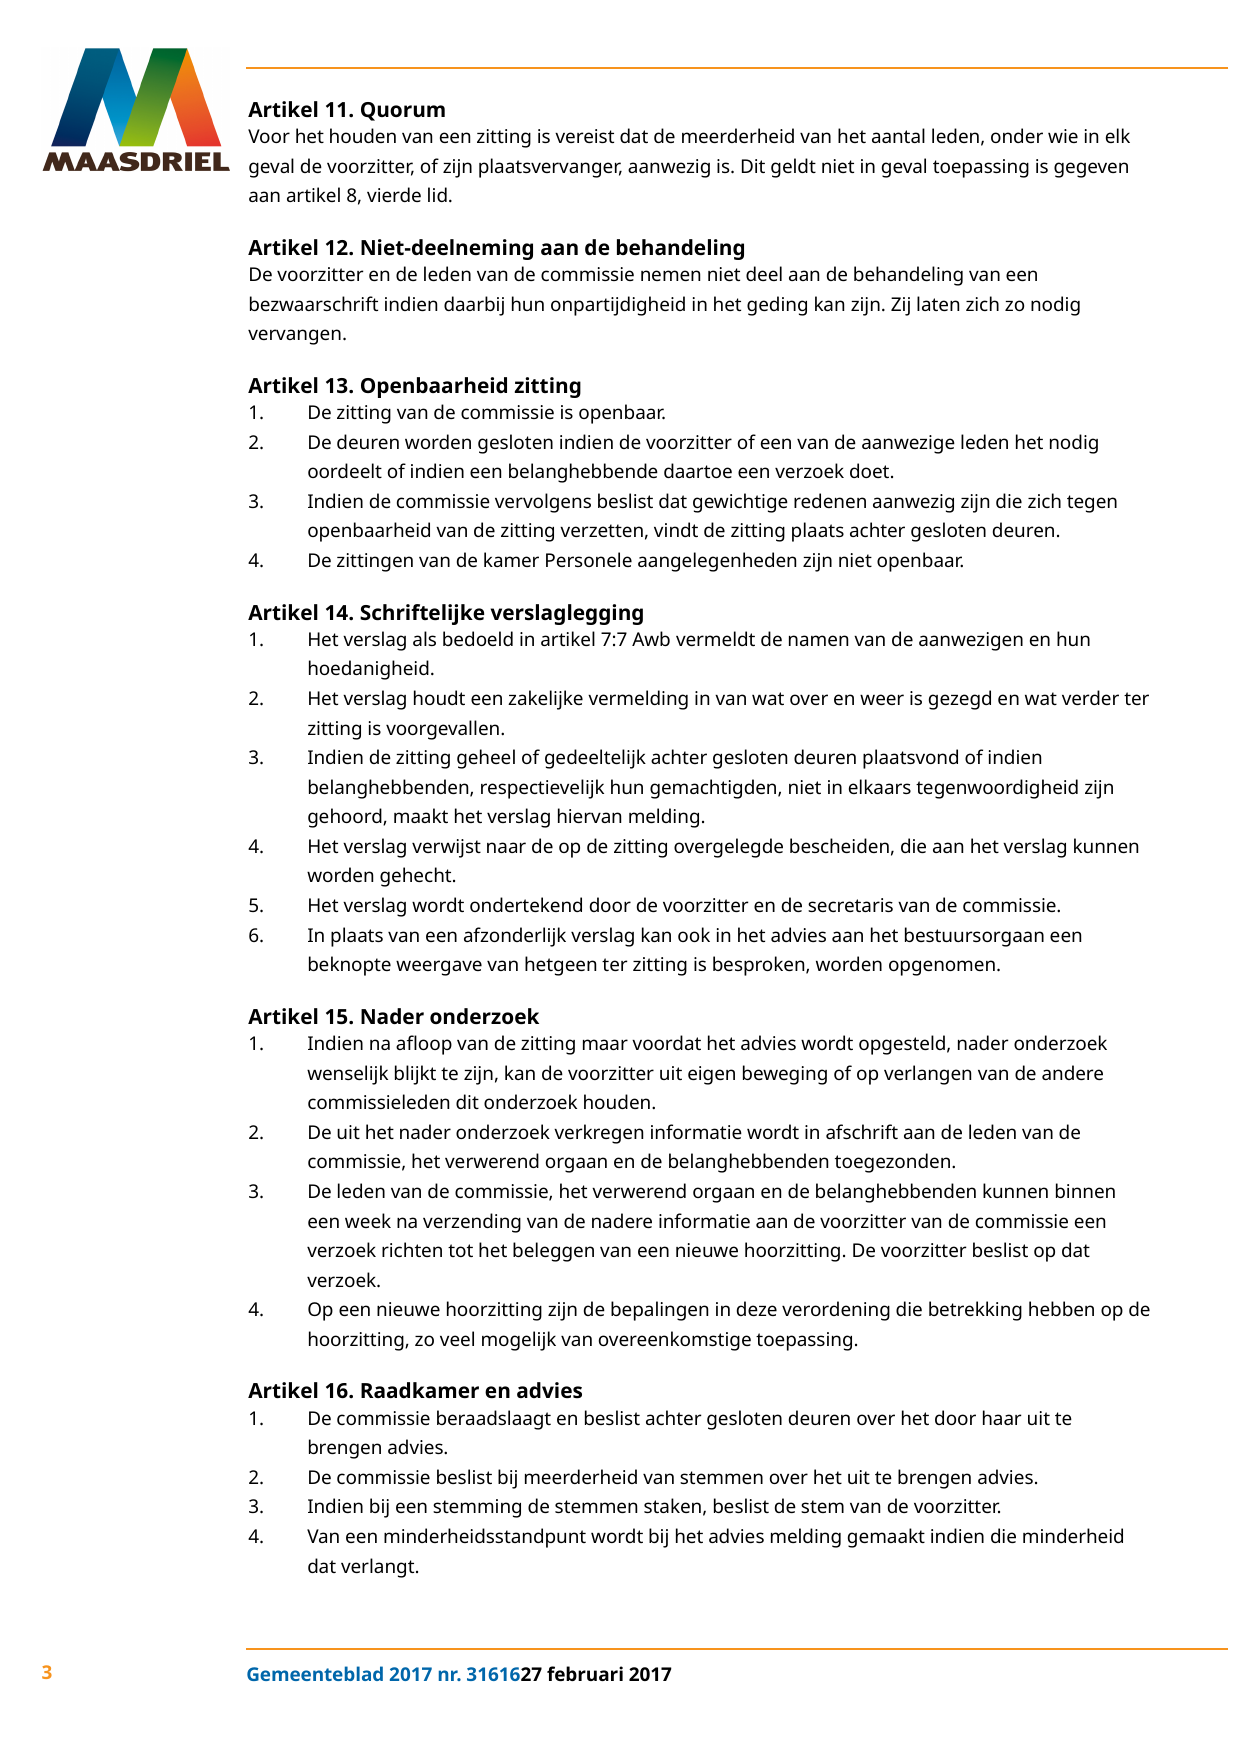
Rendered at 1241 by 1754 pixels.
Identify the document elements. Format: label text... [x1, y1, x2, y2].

list De commissie beraadslaagt en beslist achter gesloten deuren over het door haar uit te brengen advies. [248, 1405, 1152, 1460]
picture [41, 47, 231, 172]
text Artikel 12. Niet-deelneming aan de behandeling [248, 233, 1152, 261]
text De voorzitter en de leden van de commissie nemen niet deel aan de behandeling van een bezwaarschrift indien daarbij hun onpartijdigheid in het geding kan zijn. Zij laten zich zo nodig vervangen. [248, 261, 1152, 346]
list Indien de zitting geheel of gedeeltelijk achter gesloten deuren plaatsvond of indien belanghebbenden, respectievelijk hun gemachtigden, niet in elkaars tegenwoordigheid zijn gehoord, maakt het verslag hiervan melding. [248, 744, 1152, 829]
list Het verslag als bedoeld in artikel 7:7 Awb vermeldt de namen van de aanwezigen en hun hoedanigheid. [248, 626, 1152, 681]
list De zitting van de commissie is openbaar. [248, 399, 1152, 425]
text Artikel 15. Nader onderzoek [248, 1002, 1152, 1030]
text Artikel 11. Quorum [248, 95, 1152, 123]
list De leden van de commissie, het verwerend orgaan en de belanghebbenden kunnen binnen een week na verzending van de nadere informatie aan de voorzitter van de commissie een verzoek richten tot het beleggen van een nieuwe hoorzitting. De voorzitter beslist op dat verzoek. [248, 1178, 1152, 1293]
list De commissie beslist bij meerderheid van stemmen over het uit te brengen advies. [248, 1464, 1152, 1490]
text Artikel 13. Openbaarheid zitting [248, 371, 1152, 399]
list Indien na afloop van de zitting maar voordat het advies wordt opgesteld, nader onderzoek wenselijk blijkt te zijn, kan de voorzitter uit eigen beweging of op verlangen van de andere commissieleden dit onderzoek houden. [248, 1030, 1152, 1115]
list Van een minderheidsstandpunt wordt bij het advies melding gemaakt indien die minderheid dat verlangt. [248, 1523, 1152, 1579]
list Indien de commissie vervolgens beslist dat gewichtige redenen aanwezig zijn die zich tegen openbaarheid van de zitting verzetten, vindt de zitting plaats achter gesloten deuren. [248, 488, 1152, 543]
list De uit het nader onderzoek verkregen informatie wordt in afschrift aan de leden van de commissie, het verwerend orgaan en de belanghebbenden toegezonden. [248, 1119, 1152, 1174]
list Het verslag wordt ondertekend door de voorzitter en de secretaris van de commissie. [248, 892, 1152, 918]
list Het verslag verwijst naar de op de zitting overgelegde bescheiden, die aan het verslag kunnen worden gehecht. [248, 833, 1152, 888]
list In plaats van een afzonderlijk verslag kan ook in het advies aan het bestuursorgaan een beknopte weergave van hetgeen ter zitting is besproken, worden opgenomen. [248, 922, 1152, 977]
text Voor het houden van een zitting is vereist dat de meerderheid van het aantal leden, onder wie in elk geval de voorzitter, of zijn plaatsvervanger, aanwezig is. Dit geldt niet in geval toepassing is gegeven aan artikel 8, vierde lid. [248, 123, 1152, 208]
text Artikel 16. Raadkamer en advies [248, 1377, 1152, 1405]
list De zittingen van de kamer Personele aangelegenheden zijn niet openbaar. [248, 547, 1152, 573]
list De deuren worden gesloten indien de voorzitter of een van de aanwezige leden het nodig oordeelt of indien een belanghebbende daartoe een verzoek doet. [248, 429, 1152, 484]
list Op een nieuwe hoorzitting zijn de bepalingen in deze verordening die betrekking hebben op de hoorzitting, zo veel mogelijk van overeenkomstige toepassing. [248, 1297, 1152, 1352]
list Indien bij een stemming de stemmen staken, beslist de stem van de voorzitter. [248, 1494, 1152, 1519]
text Artikel 14. Schriftelijke verslaglegging [248, 598, 1152, 626]
list Het verslag houdt een zakelijke vermelding in van wat over en weer is gezegd en wat verder ter zitting is voorgevallen. [248, 685, 1152, 741]
